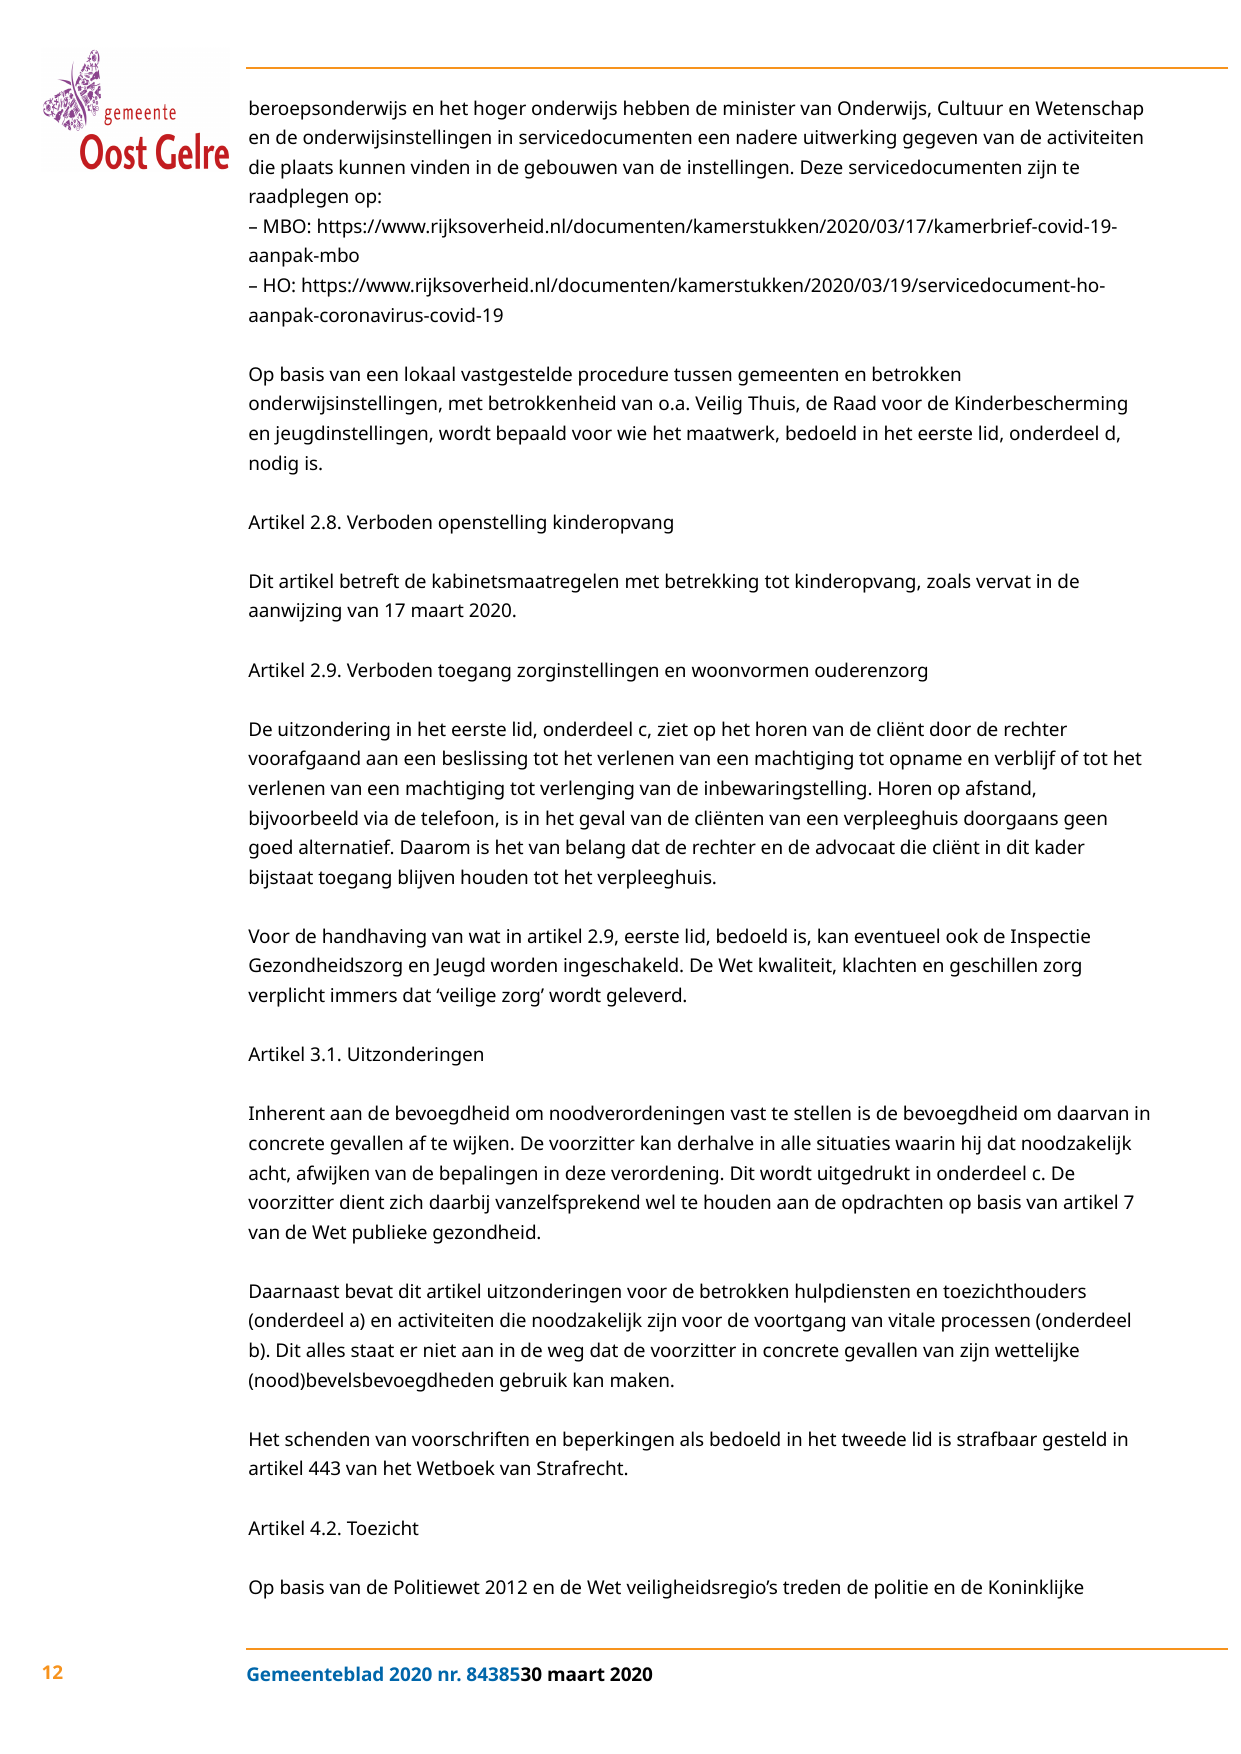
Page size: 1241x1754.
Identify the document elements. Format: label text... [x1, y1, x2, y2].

text De uitzondering in het eerste lid, onderdeel c, ziet op het horen van de cliënt door de rechter voorafgaand aan een beslissing tot het verlenen van een machtiging tot opname en verblijf of tot het verlenen van een machtiging tot verlenging van de inbewaringstelling. Horen op afstand, bijvoorbeeld via de telefoon, is in het geval van de cliënten van een verpleeghuis doorgaans geen goed alternatief. Daarom is het van belang dat de rechter en de advocaat die cliënt in dit kader bijstaat toegang blijven houden tot het verpleeghuis. [248, 716, 1152, 890]
text Op basis van de Politiewet 2012 en de Wet veiligheidsregio’s treden de politie en de Koninklijke [248, 1574, 1152, 1600]
text – MBO: https://www.rijksoverheid.nl/documenten/kamerstukken/2020/03/17/kamerbrief-covid-19-aanpak-mbo [248, 213, 1152, 268]
text Voor de handhaving van wat in artikel 2.9, eerste lid, bedoeld is, kan eventueel ook de Inspectie Gezondheidszorg en Jeugd worden ingeschakeld. De Wet kwaliteit, klachten en geschillen zorg verplicht immers dat ‘veilige zorg’ wordt geleverd. [248, 923, 1152, 1008]
text Inherent aan de bevoegdheid om noodverordeningen vast te stellen is de bevoegdheid om daarvan in concrete gevallen af te wijken. De voorzitter kan derhalve in alle situaties waarin hij dat noodzakelijk acht, afwijken van de bepalingen in deze verordening. Dit wordt uitgedrukt in onderdeel c. De voorzitter dient zich daarbij vanzelfsprekend wel te houden aan de opdrachten op basis van artikel 7 van de Wet publieke gezondheid. [248, 1101, 1152, 1245]
text Artikel 2.9. Verboden toegang zorginstellingen en woonvormen ouderenzorg [248, 657, 1152, 683]
text Artikel 4.2. Toezicht [248, 1515, 1152, 1541]
text – HO: https://www.rijksoverheid.nl/documenten/kamerstukken/2020/03/19/servicedocument-ho-aanpak-coronavirus-covid-19 [248, 272, 1152, 328]
text Dit artikel betreft de kabinetsmaatregelen met betrekking tot kinderopvang, zoals vervat in de aanwijzing van 17 maart 2020. [248, 568, 1152, 623]
text Daarnaast bevat dit artikel uitzonderingen voor de betrokken hulpdiensten en toezichthouders (onderdeel a) en activiteiten die noodzakelijk zijn voor de voortgang van vitale processen (onderdeel b). Dit alles staat er niet aan in de weg dat de voorzitter in concrete gevallen van zijn wettelijke (nood)bevelsbevoegdheden gebruik kan maken. [248, 1278, 1152, 1393]
picture [41, 47, 231, 172]
text Artikel 2.8. Verboden openstelling kinderopvang [248, 509, 1152, 535]
text Het schenden van voorschriften en beperkingen als bedoeld in het tweede lid is strafbaar gesteld in artikel 443 van het Wetboek van Strafrecht. [248, 1426, 1152, 1481]
text Artikel 3.1. Uitzonderingen [248, 1041, 1152, 1067]
text Op basis van een lokaal vastgestelde procedure tussen gemeenten en betrokken onderwijsinstellingen, met betrokkenheid van o.a. Veilig Thuis, de Raad voor de Kinderbescherming en jeugdinstellingen, wordt bepaald voor wie het maatwerk, bedoeld in het eerste lid, onderdeel d, nodig is. [248, 361, 1152, 476]
text beroepsonderwijs en het hoger onderwijs hebben de minister van Onderwijs, Cultuur en Wetenschap en de onderwijsinstellingen in servicedocumenten een nadere uitwerking gegeven van de activiteiten die plaats kunnen vinden in de gebouwen van de instellingen. Deze servicedocumenten zijn te raadplegen op: [248, 95, 1152, 209]
